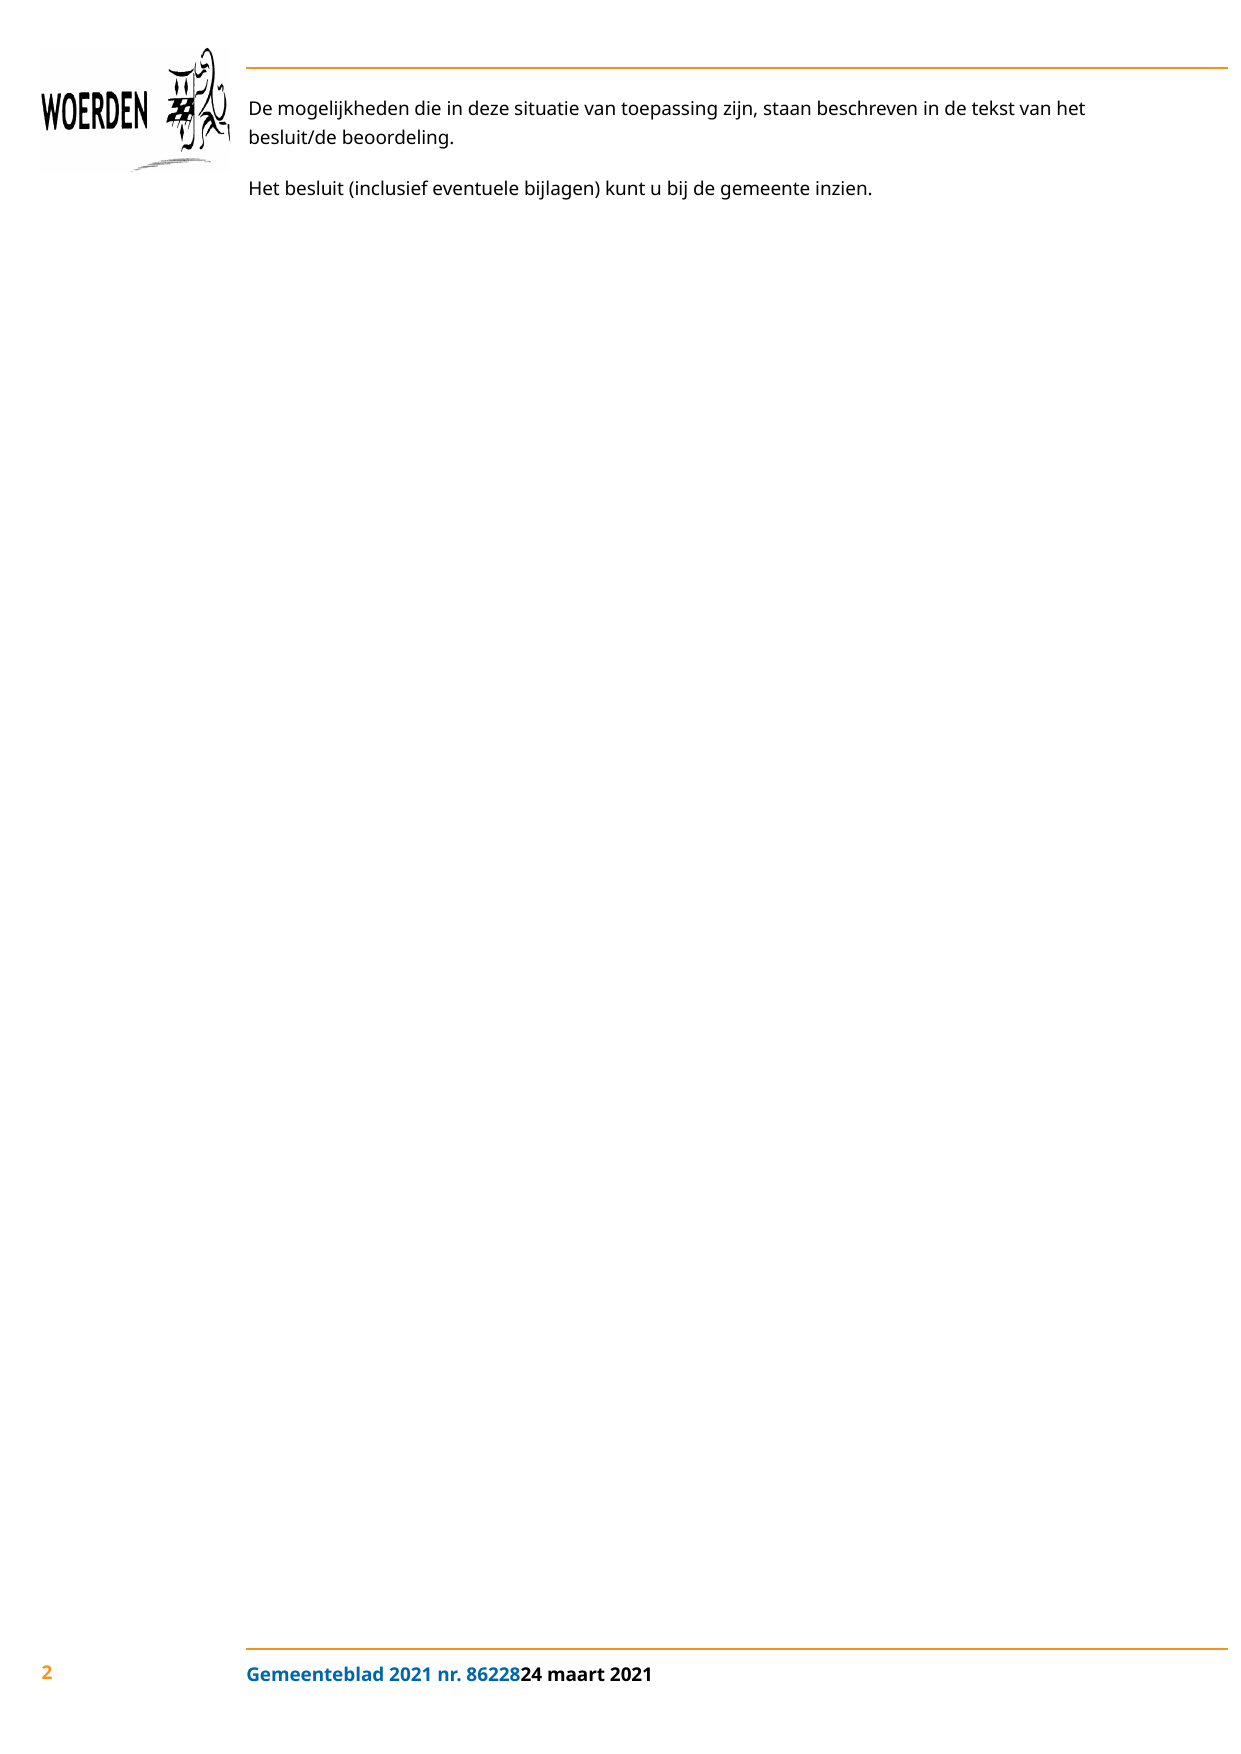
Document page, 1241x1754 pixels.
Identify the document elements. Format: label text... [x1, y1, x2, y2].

text Het besluit (inclusief eventuele bijlagen) kunt u bij de gemeente inzien. [248, 175, 1152, 201]
text De mogelijkheden die in deze situatie van toepassing zijn, staan beschreven in de tekst van het besluit/de beoordeling. [248, 95, 1152, 150]
picture [41, 47, 231, 172]
